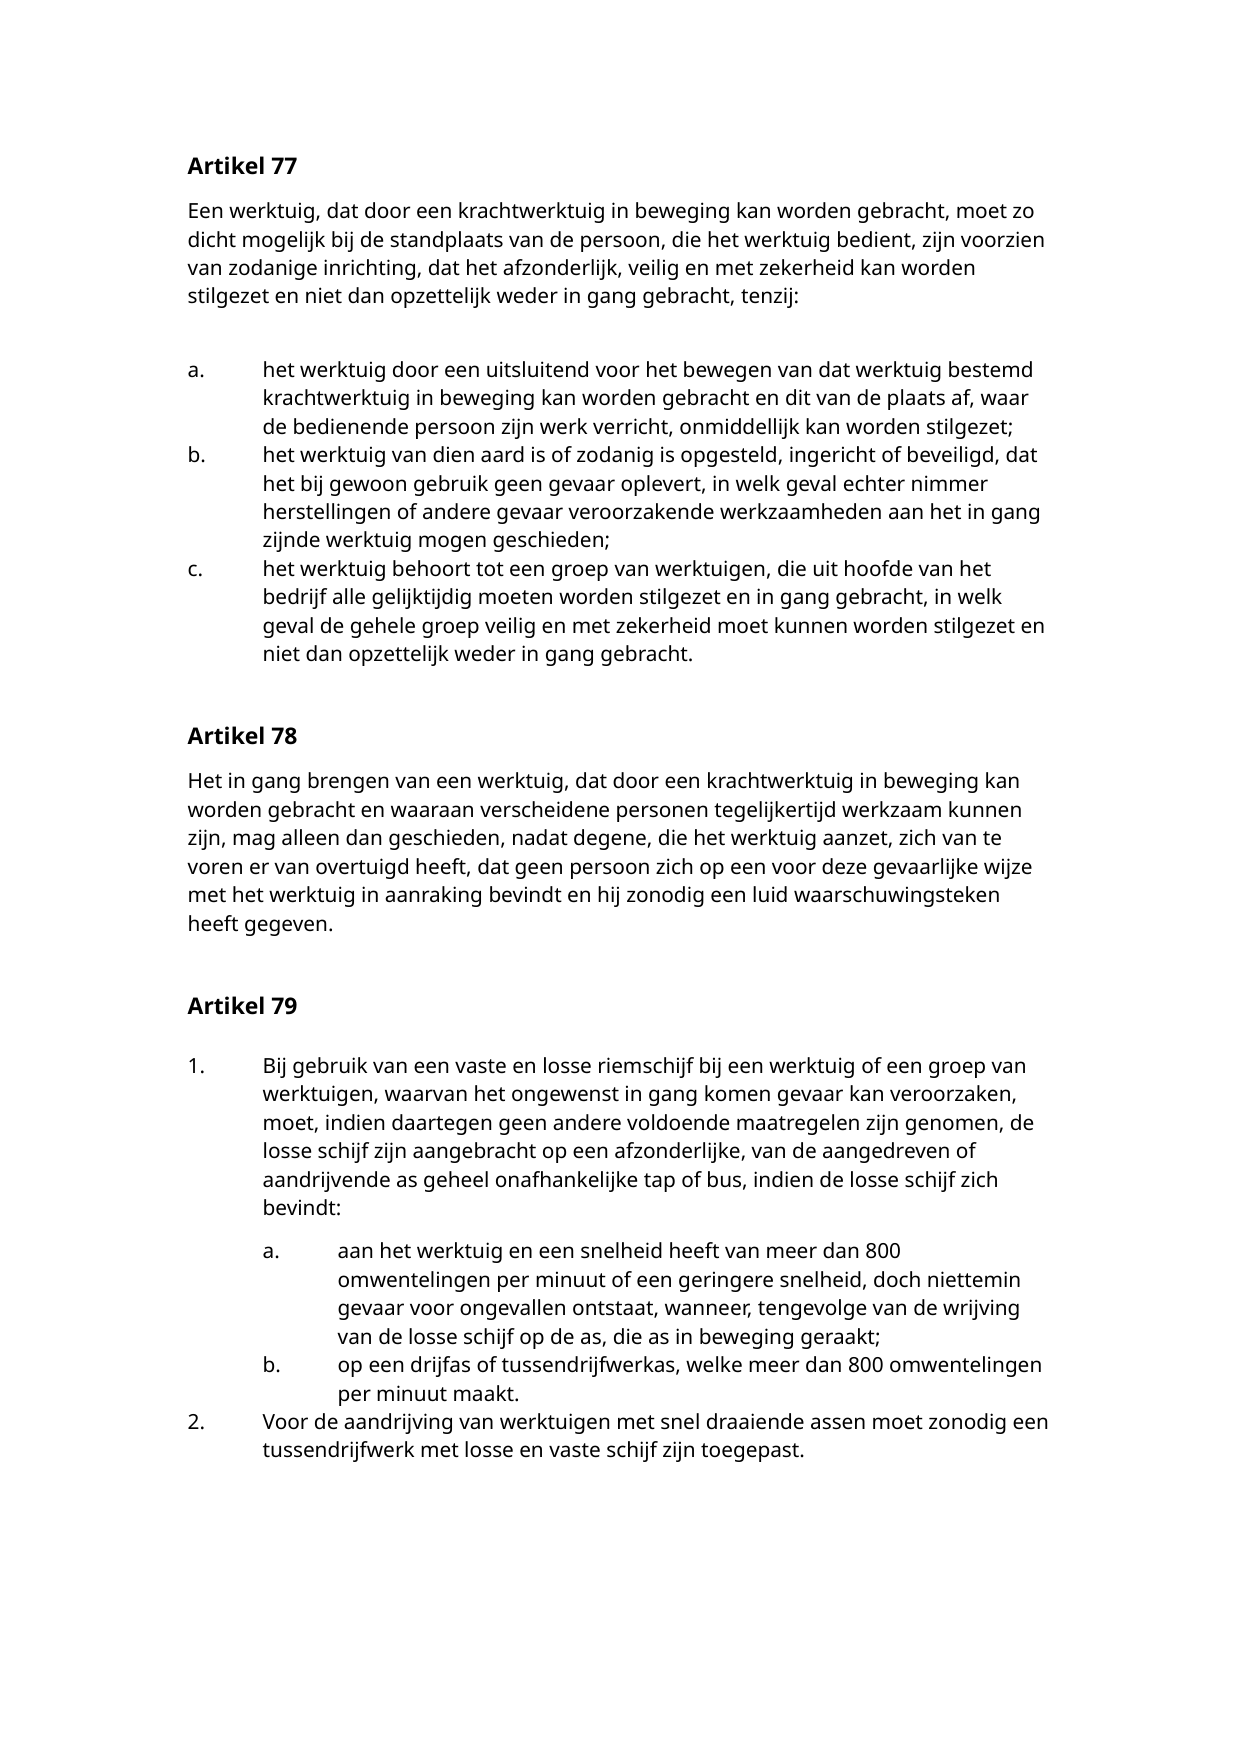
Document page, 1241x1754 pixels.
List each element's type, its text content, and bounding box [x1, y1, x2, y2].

text Een werktuig, dat door een krachtwerktuig in beweging kan worden gebracht, moet zo dicht mogelijk bij de standplaats van de persoon, die het werktuig bedient, zijn voorzien van zodanige inrichting, dat het afzonderlijk, veilig en met zekerheid kan worden stilgezet en niet dan opzettelijk weder in gang gebracht, tenzij: [187, 196, 1053, 310]
subtitle Artikel 79 [187, 990, 1053, 1021]
list Bij gebruik van een vaste en losse riemschijf bij een werktuig of een groep van werktuigen, waarvan het ongewenst in gang komen gevaar kan veroorzaken, moet, indien daartegen geen andere voldoende maatregelen zijn genomen, de losse schijf zijn aangebracht op een afzonderlijke, van de aangedreven of aandrijvende as geheel onafhankelijke tap of bus, indien de losse schijf zich bevindt: [187, 1051, 1053, 1222]
list Voor de aandrijving van werktuigen met snel draaiende assen moet zonodig een tussendrijfwerk met losse en vaste schijf zijn toegepast. [187, 1407, 1053, 1464]
list op een drijfas of tussendrijfwerkas, welke meer dan 800 omwentelingen per minuut maakt. [262, 1350, 1053, 1407]
text Het in gang brengen van een werktuig, dat door een krachtwerktuig in beweging kan worden gebracht en waaraan verscheidene personen tegelijkertijd werkzaam kunnen zijn, mag alleen dan geschieden, nadat degene, die het werktuig aanzet, zich van te voren er van overtuigd heeft, dat geen persoon zich op een voor deze gevaarlijke wijze met het werktuig in aanraking bevindt en hij zonodig een luid waarschuwingsteken heeft gegeven. [187, 767, 1053, 937]
subtitle Artikel 78 [187, 720, 1053, 752]
list aan het werktuig en een snelheid heeft van meer dan 800 omwentelingen per minuut of een geringere snelheid, doch niettemin gevaar voor ongevallen ontstaat, wanneer, tengevolge van de wrijving van de losse schijf op de as, die as in beweging geraakt; [262, 1237, 1053, 1350]
list het werktuig door een uitsluitend voor het bewegen van dat werktuig bestemd krachtwerktuig in beweging kan worden gebracht en dit van de plaats af, waar de bedienende persoon zijn werk verricht, onmiddellijk kan worden stilgezet; [187, 355, 1053, 440]
subtitle Artikel 77 [187, 150, 1053, 181]
list het werktuig van dien aard is of zodanig is opgesteld, ingericht of beveiligd, dat het bij gewoon gebruik geen gevaar oplevert, in welk geval echter nimmer herstellingen of andere gevaar veroorzakende werkzaamheden aan het in gang zijnde werktuig mogen geschieden; [187, 440, 1053, 554]
list het werktuig behoort tot een groep van werktuigen, die uit hoofde van het bedrijf alle gelijktijdig moeten worden stilgezet en in gang gebracht, in welk geval de gehele groep veilig en met zekerheid moet kunnen worden stilgezet en niet dan opzettelijk weder in gang gebracht. [187, 554, 1053, 668]
